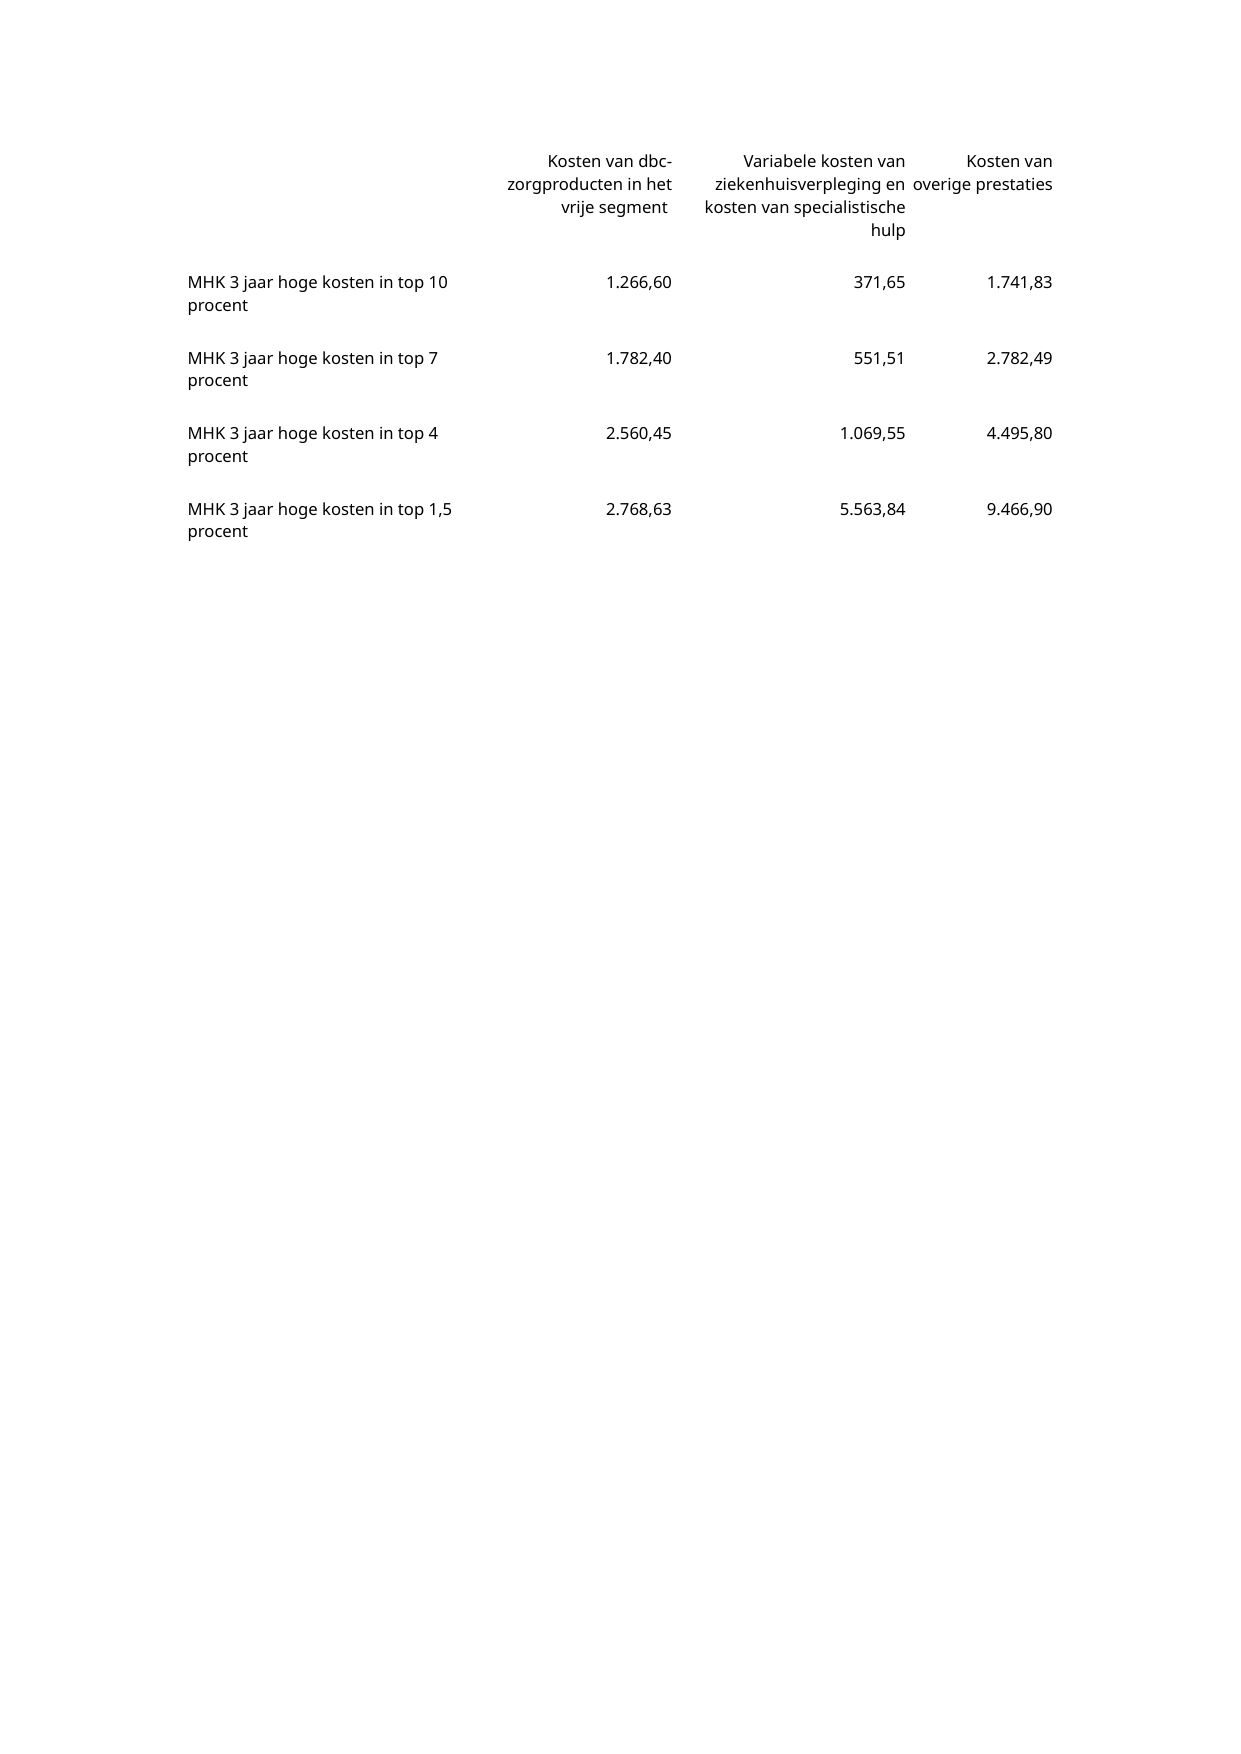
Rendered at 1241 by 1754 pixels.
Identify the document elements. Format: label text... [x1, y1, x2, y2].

table_cell 1.741,83 [906, 271, 1053, 346]
table_header Kosten van overige prestaties [906, 150, 1053, 271]
table_cell 2.560,45 [473, 422, 672, 497]
table_cell MHK 3 jaar hoge kosten in top 4 procent [188, 422, 473, 497]
table_cell MHK 3 jaar hoge kosten in top 10 procent [188, 271, 473, 346]
table_cell 551,51 [672, 346, 906, 422]
table_cell 9.466,90 [906, 497, 1053, 572]
table_cell 2.782,49 [906, 346, 1053, 422]
table_cell 371,65 [672, 271, 906, 346]
table_cell 2.768,63 [473, 497, 672, 572]
table_cell MHK 3 jaar hoge kosten in top 1,5 procent [188, 497, 473, 572]
table_cell 1.069,55 [672, 422, 906, 497]
table_cell MHK 3 jaar hoge kosten in top 7 procent [188, 346, 473, 422]
table_cell 1.266,60 [473, 271, 672, 346]
table_header Kosten van dbc-zorgproducten in het vrije segment [473, 150, 672, 271]
table_cell 4.495,80 [906, 422, 1053, 497]
table_header Variabele kosten van ziekenhuisverpleging en kosten van specialistische hulp [672, 150, 906, 271]
table_cell 1.782,40 [473, 346, 672, 422]
table_header [188, 150, 473, 271]
table_cell 5.563,84 [672, 497, 906, 572]
